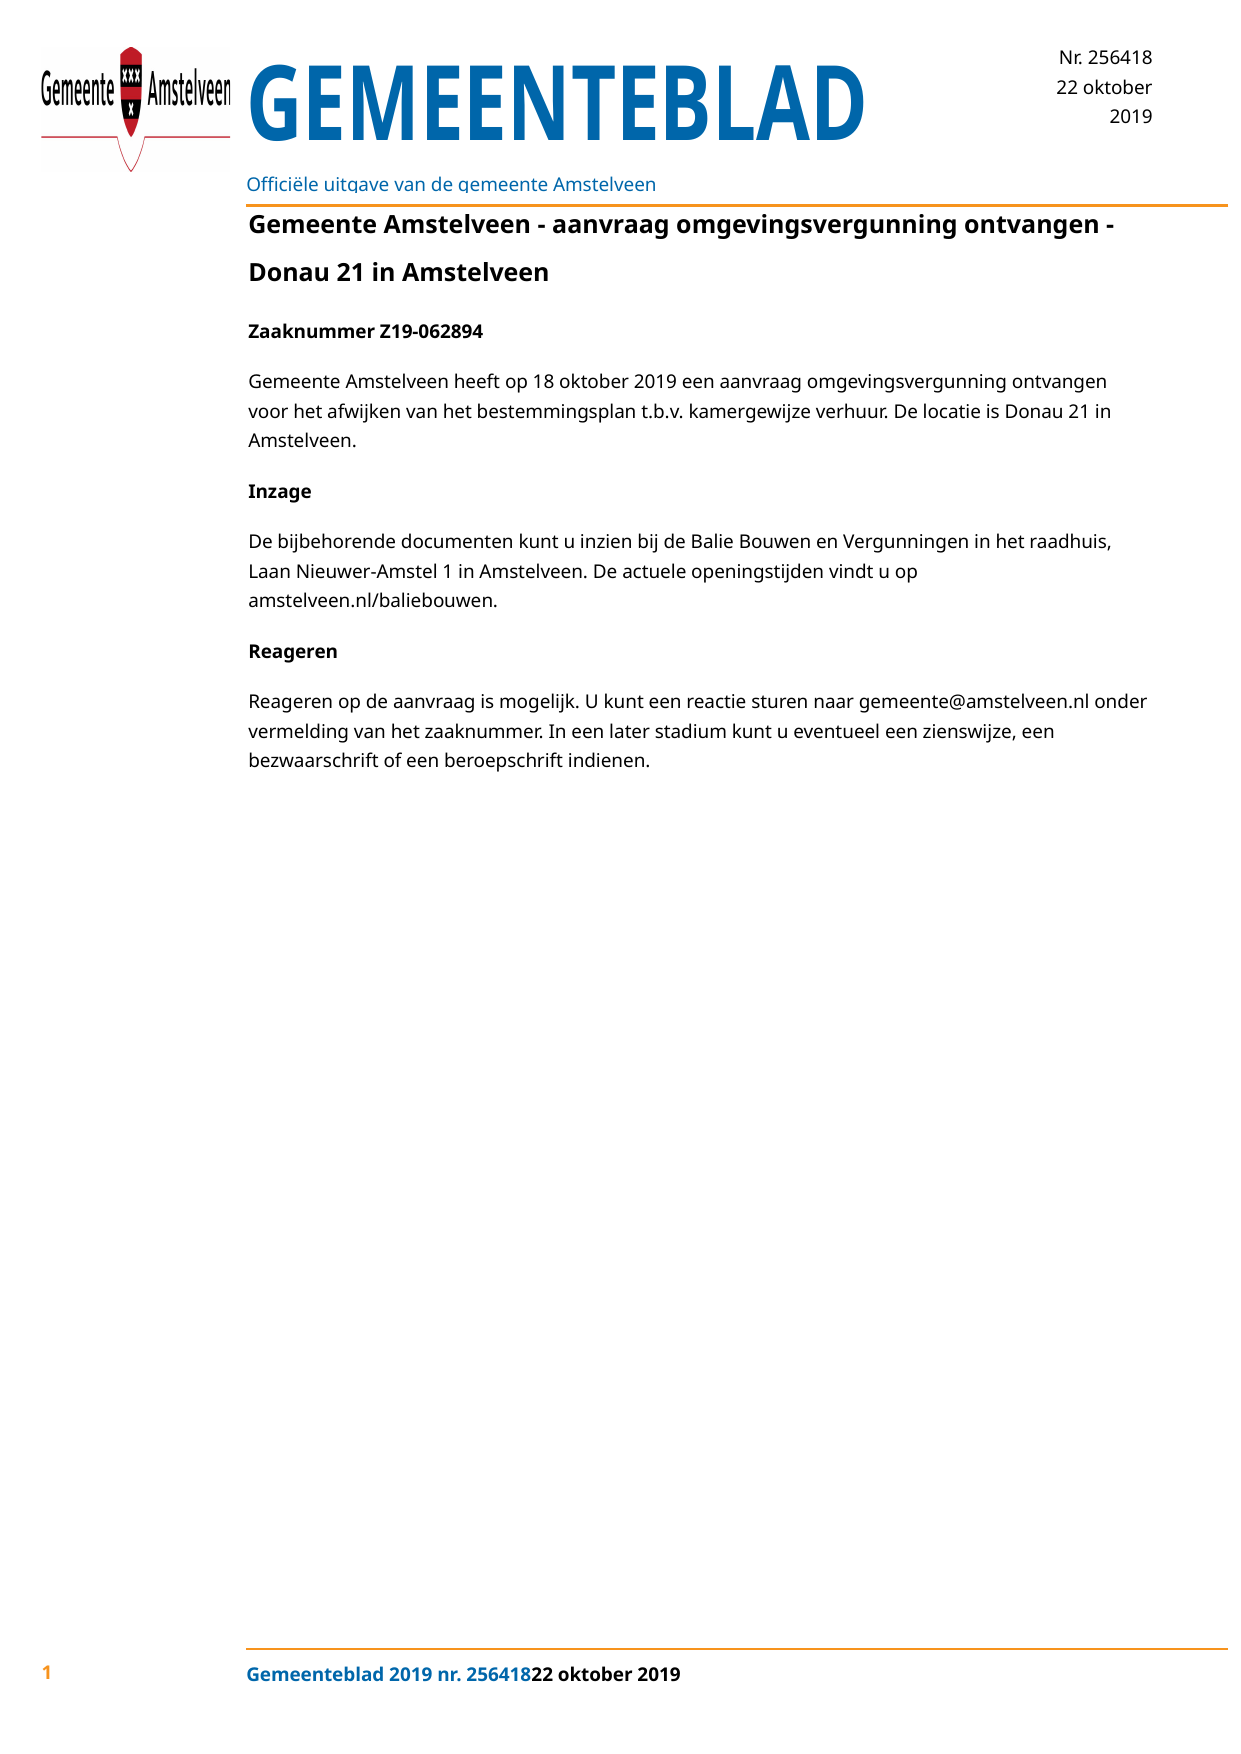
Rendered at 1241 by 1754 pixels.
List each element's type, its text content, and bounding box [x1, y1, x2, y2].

picture [41, 47, 231, 172]
text De bijbehorende documenten kunt u inzien bij de Balie Bouwen en Vergunningen in het raadhuis, Laan Nieuwer-Amstel 1 in Amstelveen. De actuele openingstijden vindt u op amstelveen.nl/baliebouwen. [248, 528, 1152, 613]
text Reageren [248, 638, 1152, 664]
text Gemeente Amstelveen - aanvraag omgevingsvergunning ontvangen - Donau 21 in Amstelveen [248, 207, 1152, 288]
text Reageren op de aanvraag is mogelijk. U kunt een reactie sturen naar gemeente@amstelveen.nl onder vermelding van het zaaknummer. In een later stadium kunt u eventueel een zienswijze, een bezwaarschrift of een beroepschrift indienen. [248, 688, 1152, 773]
text Inzage [248, 478, 1152, 504]
text Zaaknummer Z19-062894 [248, 318, 1152, 344]
text Gemeente Amstelveen heeft op 18 oktober 2019 een aanvraag omgevingsvergunning ontvangen voor het afwijken van het bestemmingsplan t.b.v. kamergewijze verhuur. De locatie is Donau 21 in Amstelveen. [248, 368, 1152, 453]
